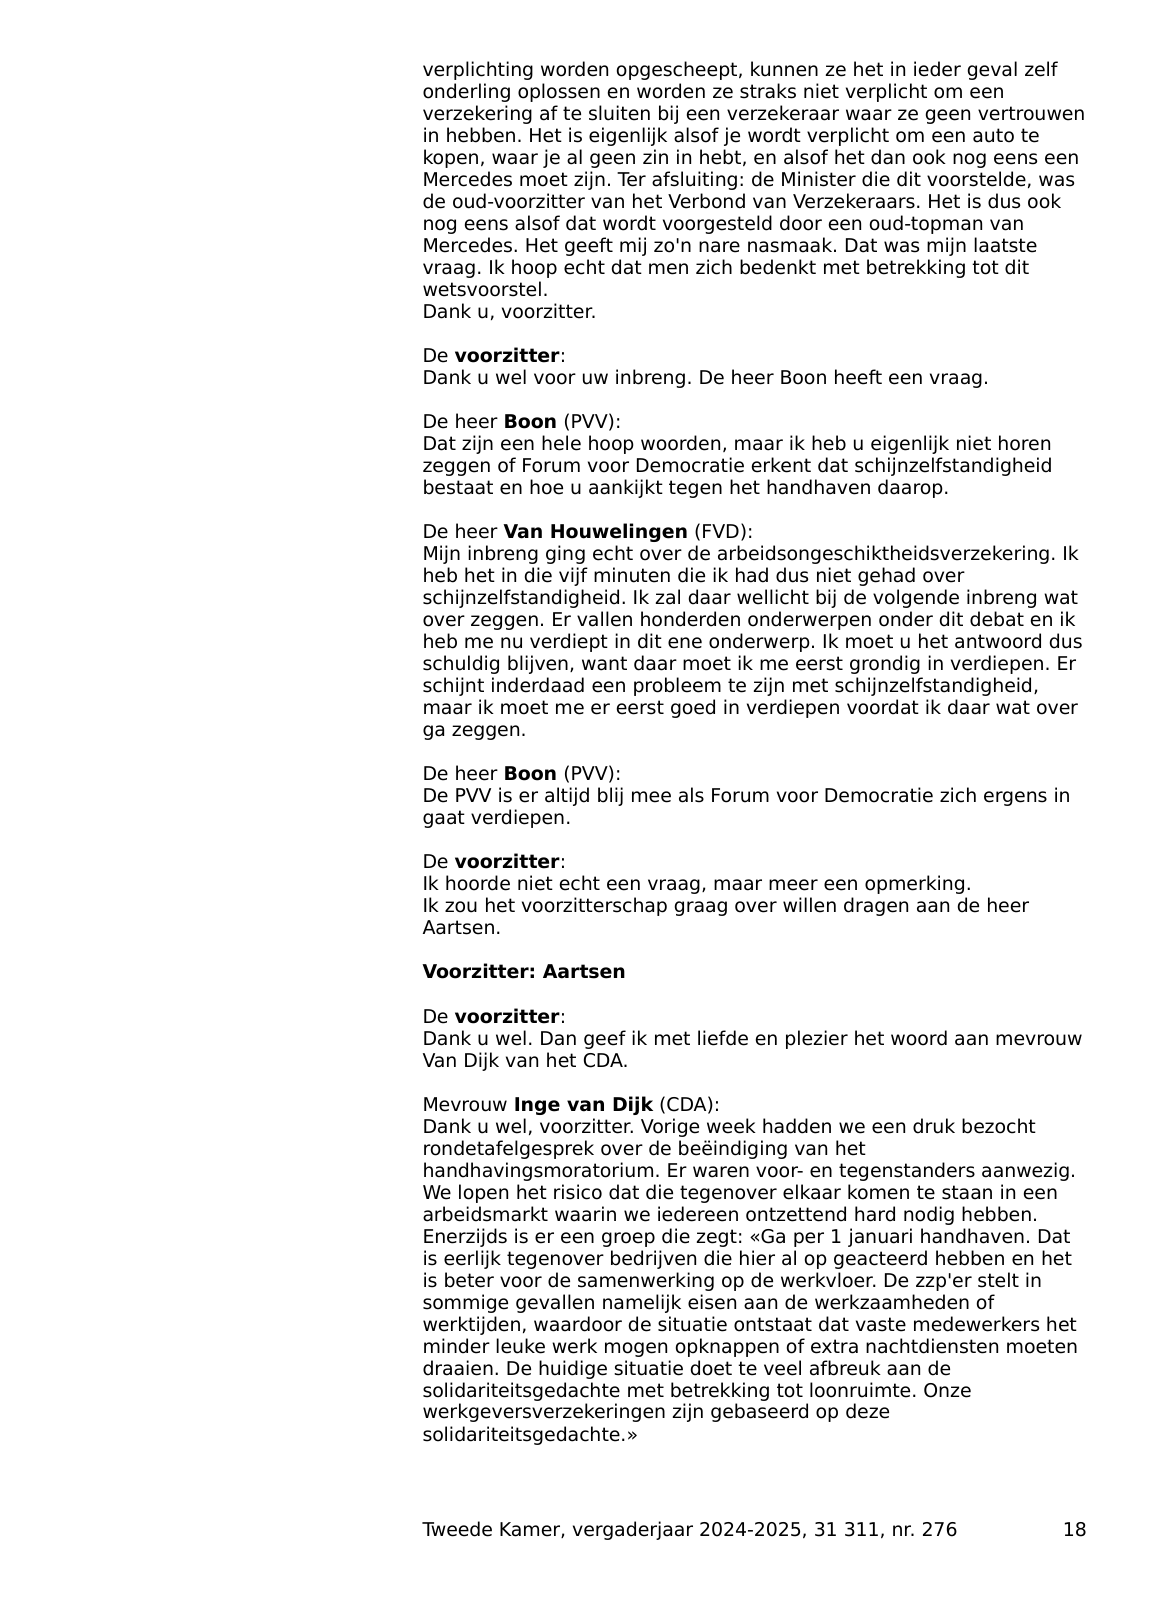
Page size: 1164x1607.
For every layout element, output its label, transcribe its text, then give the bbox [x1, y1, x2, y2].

text Dat zijn een hele hoop woorden, maar ik heb u eigenlijk niet horen zeggen of Forum voor Democratie erkent dat schijnzelfstandigheid bestaat en hoe u aankijkt tegen het handhaven daarop. [422, 433, 1087, 499]
text Ik hoorde niet echt een vraag, maar meer een opmerking. [422, 873, 1087, 895]
text De heer Van Houwelingen (FVD): [422, 521, 1087, 543]
text Dank u, voorzitter. [422, 301, 1087, 323]
text Ik zou het voorzitterschap graag over willen dragen aan de heer Aartsen. [422, 895, 1087, 939]
subtitle Voorzitter: Aartsen [422, 961, 1087, 983]
text De voorzitter: [422, 851, 1087, 873]
text Dank u wel. Dan geef ik met liefde en plezier het woord aan mevrouw Van Dijk van het CDA. [422, 1028, 1087, 1072]
text De voorzitter: [422, 345, 1087, 367]
text De voorzitter: [422, 1006, 1087, 1028]
text Dank u wel, voorzitter. Vorige week hadden we een druk bezocht rondetafelgesprek over de beëindiging van het handhavingsmoratorium. Er waren voor- en tegenstanders aanwezig. We lopen het risico dat die tegenover elkaar komen te staan in een arbeidsmarkt waarin we iedereen ontzettend hard nodig hebben. Enerzijds is er een groep die zegt: «Ga per 1 januari handhaven. Dat is eerlijk tegenover bedrijven die hier al op geacteerd hebben en het is beter voor de samenwerking op de werkvloer. De zzp'er stelt in sommige gevallen namelijk eisen aan de werkzaamheden of werktijden, waardoor de situatie ontstaat dat vaste medewerkers het minder leuke werk mogen opknappen of extra nachtdiensten moeten draaien. De huidige situatie doet te veel afbreuk aan de solidariteitsgedachte met betrekking tot loonruimte. Onze werkgeversverzekeringen zijn gebaseerd op deze solidariteitsgedachte.» [422, 1116, 1087, 1445]
text De heer Boon (PVV): [422, 411, 1087, 433]
text De heer Boon (PVV): [422, 763, 1087, 785]
text Mevrouw Inge van Dijk (CDA): [422, 1094, 1087, 1116]
text verplichting worden opgescheept, kunnen ze het in ieder geval zelf onderling oplossen en worden ze straks niet verplicht om een verzekering af te sluiten bij een verzekeraar waar ze geen vertrouwen in hebben. Het is eigenlijk alsof je wordt verplicht om een auto te kopen, waar je al geen zin in hebt, en alsof het dan ook nog eens een Mercedes moet zijn. Ter afsluiting: de Minister die dit voorstelde, was de oud-voorzitter van het Verbond van Verzekeraars. Het is dus ook nog eens alsof dat wordt voorgesteld door een oud-topman van Mercedes. Het geeft mij zo'n nare nasmaak. Dat was mijn laatste vraag. Ik hoop echt dat men zich bedenkt met betrekking tot dit wetsvoorstel. [422, 59, 1087, 301]
text De PVV is er altijd blij mee als Forum voor Democratie zich ergens in gaat verdiepen. [422, 785, 1087, 829]
text Dank u wel voor uw inbreng. De heer Boon heeft een vraag. [422, 367, 1087, 389]
text Mijn inbreng ging echt over de arbeidsongeschiktheidsverzekering. Ik heb het in die vijf minuten die ik had dus niet gehad over schijnzelfstandigheid. Ik zal daar wellicht bij de volgende inbreng wat over zeggen. Er vallen honderden onderwerpen onder dit debat en ik heb me nu verdiept in dit ene onderwerp. Ik moet u het antwoord dus schuldig blijven, want daar moet ik me eerst grondig in verdiepen. Er schijnt inderdaad een probleem te zijn met schijnzelfstandigheid, maar ik moet me er eerst goed in verdiepen voordat ik daar wat over ga zeggen. [422, 543, 1087, 741]
